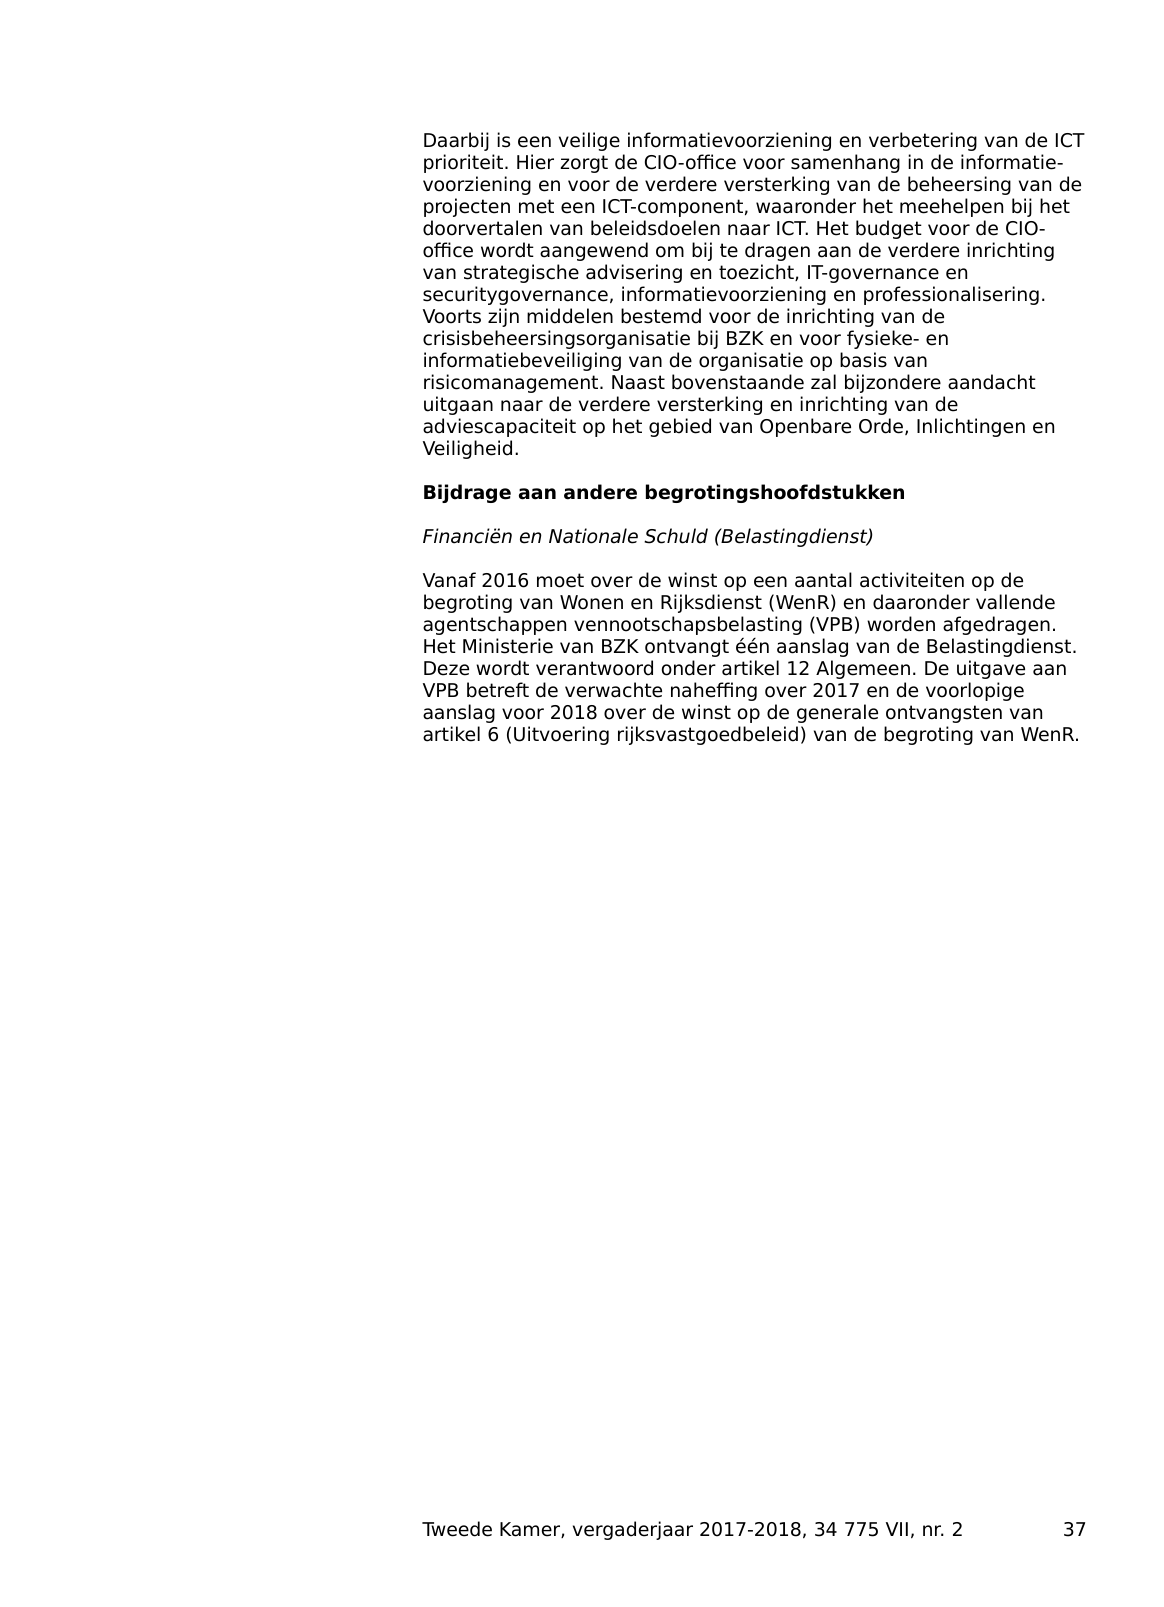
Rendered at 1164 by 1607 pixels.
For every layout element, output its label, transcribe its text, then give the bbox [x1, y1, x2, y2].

text Daarbij is een veilige informatievoorziening en verbetering van de ICT prioriteit. Hier zorgt de CIO-office voor samenhang in de informatie-voorziening en voor de verdere versterking van de beheersing van de projecten met een ICT-component, waaronder het meehelpen bij het doorvertalen van beleidsdoelen naar ICT. Het budget voor de CIO-office wordt aangewend om bij te dragen aan de verdere inrichting van strategische advisering en toezicht, IT-governance en securitygovernance, informatievoorziening en professionalisering. [422, 130, 1087, 306]
text Vanaf 2016 moet over de winst op een aantal activiteiten op de begroting van Wonen en Rijksdienst (WenR) en daaronder vallende agentschappen vennootschapsbelasting (VPB) worden afgedragen. Het Ministerie van BZK ontvangt één aanslag van de Belastingdienst. Deze wordt verantwoord onder artikel 12 Algemeen. De uitgave aan VPB betreft de verwachte naheffing over 2017 en de voorlopige aanslag voor 2018 over de winst op de generale ontvangsten van artikel 6 (Uitvoering rijksvastgoedbeleid) van de begroting van WenR. [422, 570, 1087, 746]
subtitle Bijdrage aan andere begrotingshoofdstukken [422, 482, 1087, 504]
subtitle Financiën en Nationale Schuld (Belastingdienst) [422, 526, 1087, 548]
text Voorts zijn middelen bestemd voor de inrichting van de crisisbeheersingsorganisatie bij BZK en voor fysieke- en informatiebeveiliging van de organisatie op basis van risicomanagement. Naast bovenstaande zal bijzondere aandacht uitgaan naar de verdere versterking en inrichting van de adviescapaciteit op het gebied van Openbare Orde, Inlichtingen en Veiligheid. [422, 306, 1087, 459]
